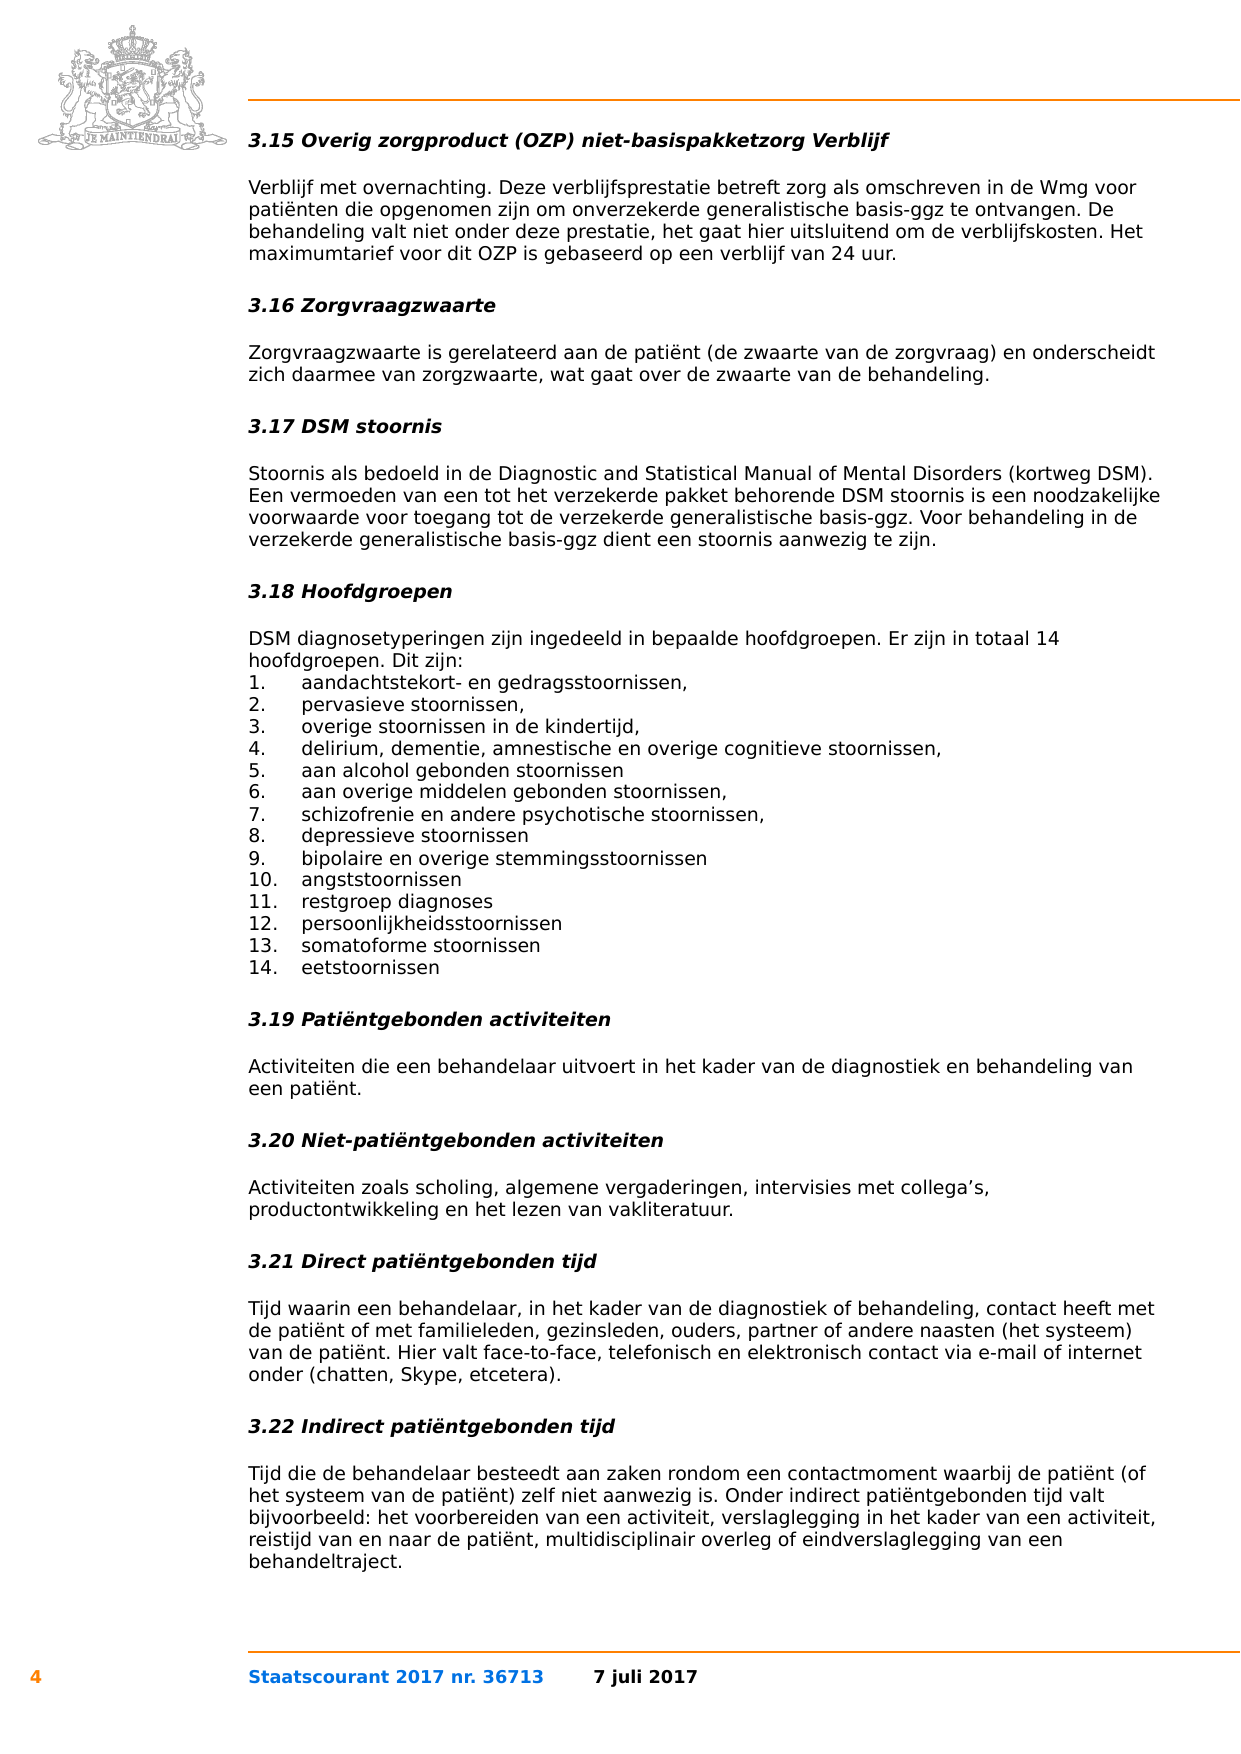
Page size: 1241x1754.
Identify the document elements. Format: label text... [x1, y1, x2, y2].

subtitle 3.21 Direct patiëntgebonden tijd [248, 1251, 1163, 1273]
text 11. restgroep diagnoses [248, 891, 1163, 913]
subtitle 3.15 Overig zorgproduct (OZP) niet-basispakketzorg Verblijf [248, 130, 1163, 152]
text 3. overige stoornissen in de kindertijd, [248, 716, 1163, 737]
text 10. angststoornissen [248, 869, 1163, 891]
text Tijd waarin een behandelaar, in het kader van de diagnostiek of behandeling, contact heeft met de patiënt of met familieleden, gezinsleden, ouders, partner of andere naasten (het systeem) van de patiënt. Hier valt face-to-face, telefonisch en elektronisch contact via e-mail of internet onder (chatten, Skype, etcetera). [248, 1298, 1163, 1386]
text 6. aan overige middelen gebonden stoornissen, [248, 781, 1163, 803]
text Activiteiten die een behandelaar uitvoert in het kader van de diagnostiek en behandeling van een patiënt. [248, 1056, 1163, 1100]
picture [38, 25, 227, 150]
text Stoornis als bedoeld in de Diagnostic and Statistical Manual of Mental Disorders (kortweg DSM). Een vermoeden van een tot het verzekerde pakket behorende DSM stoornis is een noodzakelijke voorwaarde voor toegang tot de verzekerde generalistische basis-ggz. Voor behandeling in de verzekerde generalistische basis-ggz dient een stoornis aanwezig te zijn. [248, 463, 1163, 551]
text 13. somatoforme stoornissen [248, 935, 1163, 957]
subtitle 3.19 Patiëntgebonden activiteiten [248, 1009, 1163, 1031]
text 12. persoonlijkheidsstoornissen [248, 913, 1163, 935]
subtitle 3.22 Indirect patiëntgebonden tijd [248, 1416, 1163, 1438]
text 9. bipolaire en overige stemmingsstoornissen [248, 847, 1163, 869]
text 1. aandachtstekort- en gedragsstoornissen, [248, 672, 1163, 693]
text Verblijf met overnachting. Deze verblijfsprestatie betreft zorg als omschreven in de Wmg voor patiënten die opgenomen zijn om onverzekerde generalistische basis-ggz te ontvangen. De behandeling valt niet onder deze prestatie, het gaat hier uitsluitend om de verblijfskosten. Het maximumtarief voor dit OZP is gebaseerd op een verblijf van 24 uur. [248, 177, 1163, 265]
text 8. depressieve stoornissen [248, 825, 1163, 847]
text Zorgvraagzwaarte is gerelateerd aan de patiënt (de zwaarte van de zorgvraag) en onderscheidt zich daarmee van zorgzwaarte, wat gaat over de zwaarte van de behandeling. [248, 342, 1163, 386]
text Tijd die de behandelaar besteedt aan zaken rondom een contactmoment waarbij de patiënt (of het systeem van de patiënt) zelf niet aanwezig is. Onder indirect patiëntgebonden tijd valt bijvoorbeeld: het voorbereiden van een activiteit, verslaglegging in het kader van een activiteit, reistijd van en naar de patiënt, multidisciplinair overleg of eindverslaglegging van een behandeltraject. [248, 1463, 1163, 1573]
subtitle 3.20 Niet-patiëntgebonden activiteiten [248, 1130, 1163, 1152]
subtitle 3.18 Hoofdgroepen [248, 581, 1163, 603]
subtitle 3.16 Zorgvraagzwaarte [248, 295, 1163, 317]
text 5. aan alcohol gebonden stoornissen [248, 759, 1163, 781]
text 2. pervasieve stoornissen, [248, 693, 1163, 716]
text DSM diagnosetyperingen zijn ingedeeld in bepaalde hoofdgroepen. Er zijn in totaal 14 hoofdgroepen. Dit zijn: [248, 628, 1163, 672]
text 14. eetstoornissen [248, 957, 1163, 979]
text Activiteiten zoals scholing, algemene vergaderingen, intervisies met collega’s, productontwikkeling en het lezen van vakliteratuur. [248, 1177, 1163, 1221]
text 7. schizofrenie en andere psychotische stoornissen, [248, 803, 1163, 825]
subtitle 3.17 DSM stoornis [248, 416, 1163, 438]
text 4. delirium, dementie, amnestische en overige cognitieve stoornissen, [248, 737, 1163, 759]
